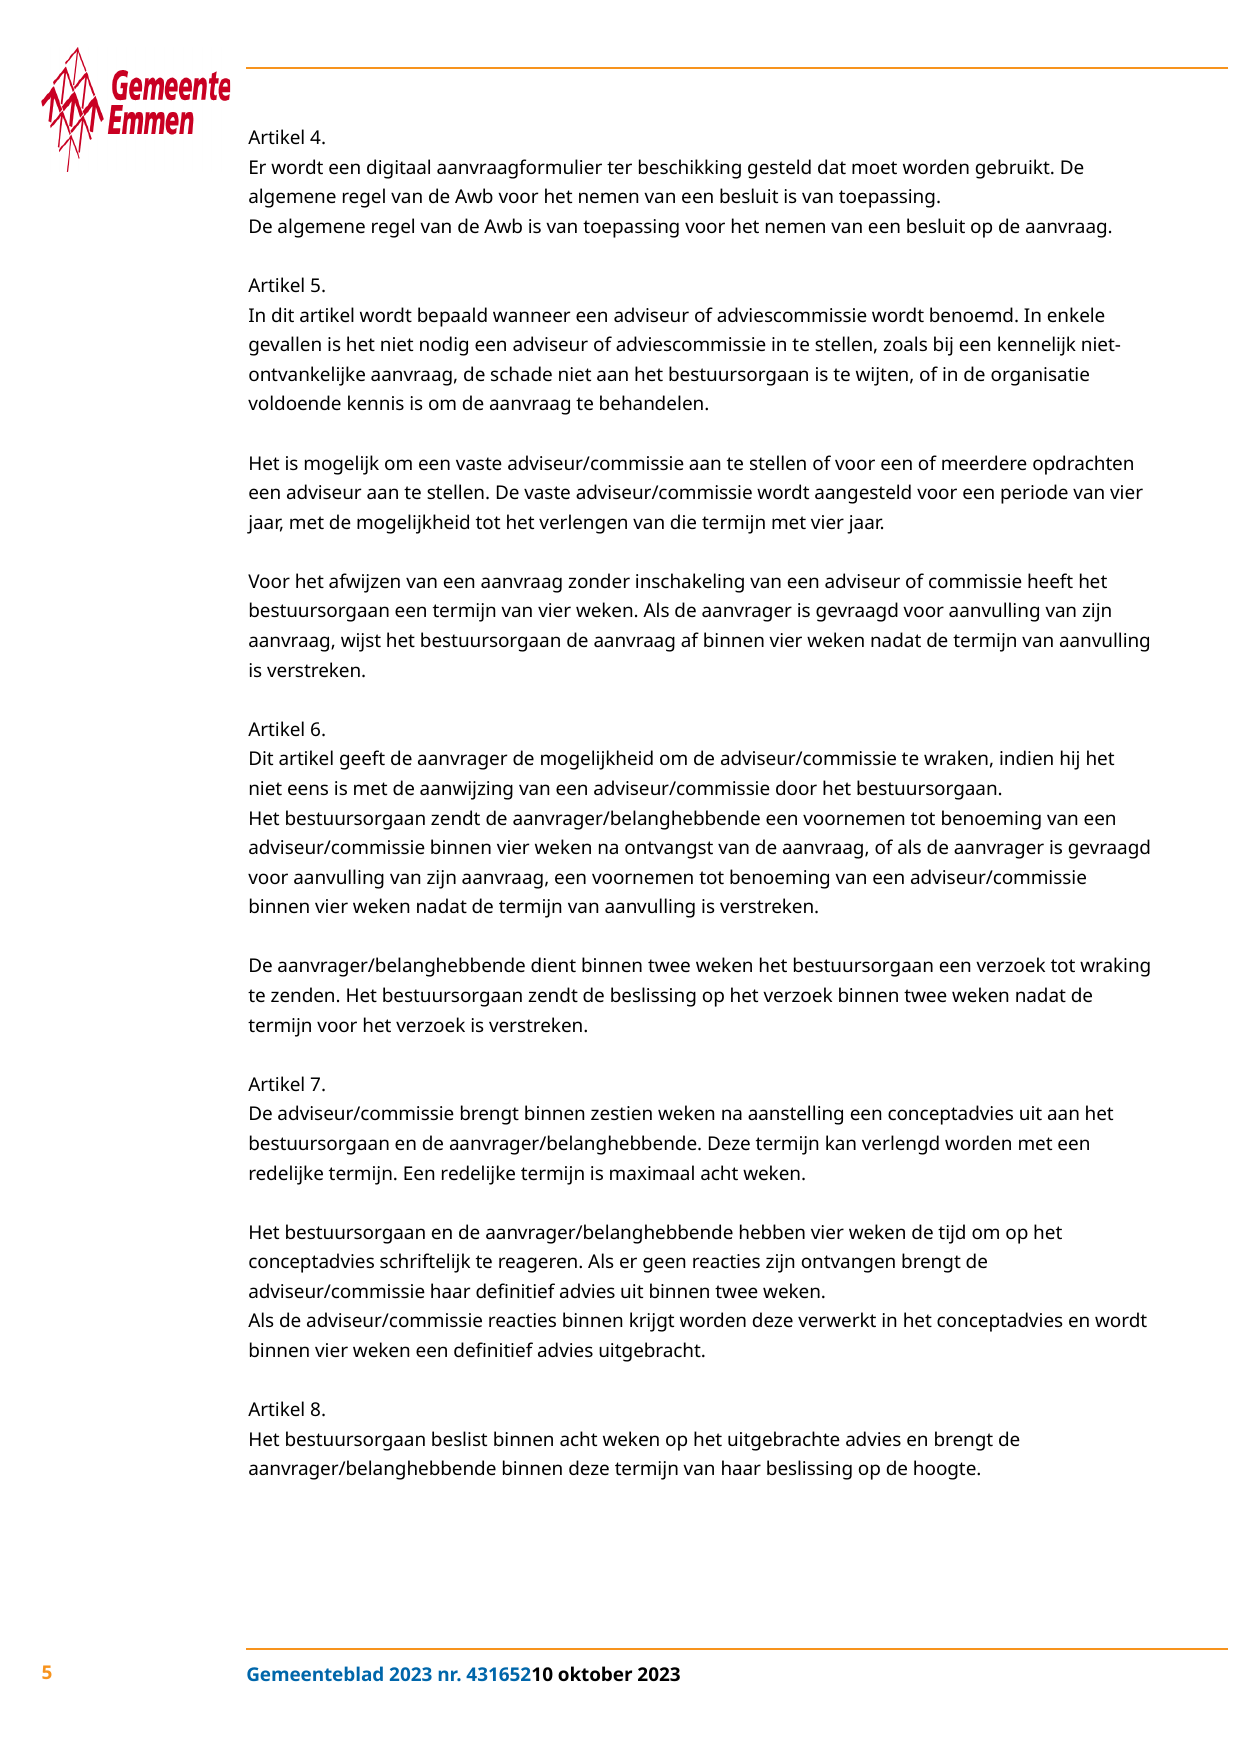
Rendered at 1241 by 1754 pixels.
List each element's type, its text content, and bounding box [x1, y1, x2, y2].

picture [41, 47, 231, 172]
text Artikel 6. [248, 716, 1152, 742]
text Voor het afwijzen van een aanvraag zonder inschakeling van een adviseur of commissie heeft het bestuursorgaan een termijn van vier weken. Als de aanvrager is gevraagd voor aanvulling van zijn aanvraag, wijst het bestuursorgaan de aanvraag af binnen vier weken nadat de termijn van aanvulling is verstreken. [248, 568, 1152, 683]
text Het is mogelijk om een vaste adviseur/commissie aan te stellen of voor een of meerdere opdrachten een adviseur aan te stellen. De vaste adviseur/commissie wordt aangesteld voor een periode van vier jaar, met de mogelijkheid tot het verlengen van die termijn met vier jaar. [248, 450, 1152, 535]
text Het bestuursorgaan en de aanvrager/belanghebbende hebben vier weken de tijd om op het conceptadvies schriftelijk te reageren. Als er geen reacties zijn ontvangen brengt de adviseur/commissie haar definitief advies uit binnen twee weken. [248, 1219, 1152, 1304]
text Artikel 5. [248, 272, 1152, 298]
text Artikel 4. [248, 124, 1152, 150]
text Het bestuursorgaan beslist binnen acht weken op het uitgebrachte advies en brengt de aanvrager/belanghebbende binnen deze termijn van haar beslissing op de hoogte. [248, 1426, 1152, 1481]
text Als de adviseur/commissie reacties binnen krijgt worden deze verwerkt in het conceptadvies en wordt binnen vier weken een definitief advies uitgebracht. [248, 1308, 1152, 1363]
text Artikel 7. [248, 1071, 1152, 1097]
text Artikel 8. [248, 1396, 1152, 1422]
text De adviseur/commissie brengt binnen zestien weken na aanstelling een conceptadvies uit aan het bestuursorgaan en de aanvrager/belanghebbende. Deze termijn kan verlengd worden met een redelijke termijn. Een redelijke termijn is maximaal acht weken. [248, 1101, 1152, 1186]
text Dit artikel geeft de aanvrager de mogelijkheid om de adviseur/commissie te wraken, indien hij het niet eens is met de aanwijzing van een adviseur/commissie door het bestuursorgaan. [248, 746, 1152, 801]
text Het bestuursorgaan zendt de aanvrager/belanghebbende een voornemen tot benoeming van een adviseur/commissie binnen vier weken na ontvangst van de aanvraag, of als de aanvrager is gevraagd voor aanvulling van zijn aanvraag, een voornemen tot benoeming van een adviseur/commissie binnen vier weken nadat de termijn van aanvulling is verstreken. [248, 805, 1152, 919]
text De algemene regel van de Awb is van toepassing voor het nemen van een besluit op de aanvraag. [248, 213, 1152, 239]
text In dit artikel wordt bepaald wanneer een adviseur of adviescommissie wordt benoemd. In enkele gevallen is het niet nodig een adviseur of adviescommissie in te stellen, zoals bij een kennelijk niet-ontvankelijke aanvraag, de schade niet aan het bestuursorgaan is te wijten, of in de organisatie voldoende kennis is om de aanvraag te behandelen. [248, 302, 1152, 416]
text De aanvrager/belanghebbende dient binnen twee weken het bestuursorgaan een verzoek tot wraking te zenden. Het bestuursorgaan zendt de beslissing op het verzoek binnen twee weken nadat de termijn voor het verzoek is verstreken. [248, 953, 1152, 1038]
text Er wordt een digitaal aanvraagformulier ter beschikking gesteld dat moet worden gebruikt. De algemene regel van de Awb voor het nemen van een besluit is van toepassing. [248, 154, 1152, 209]
